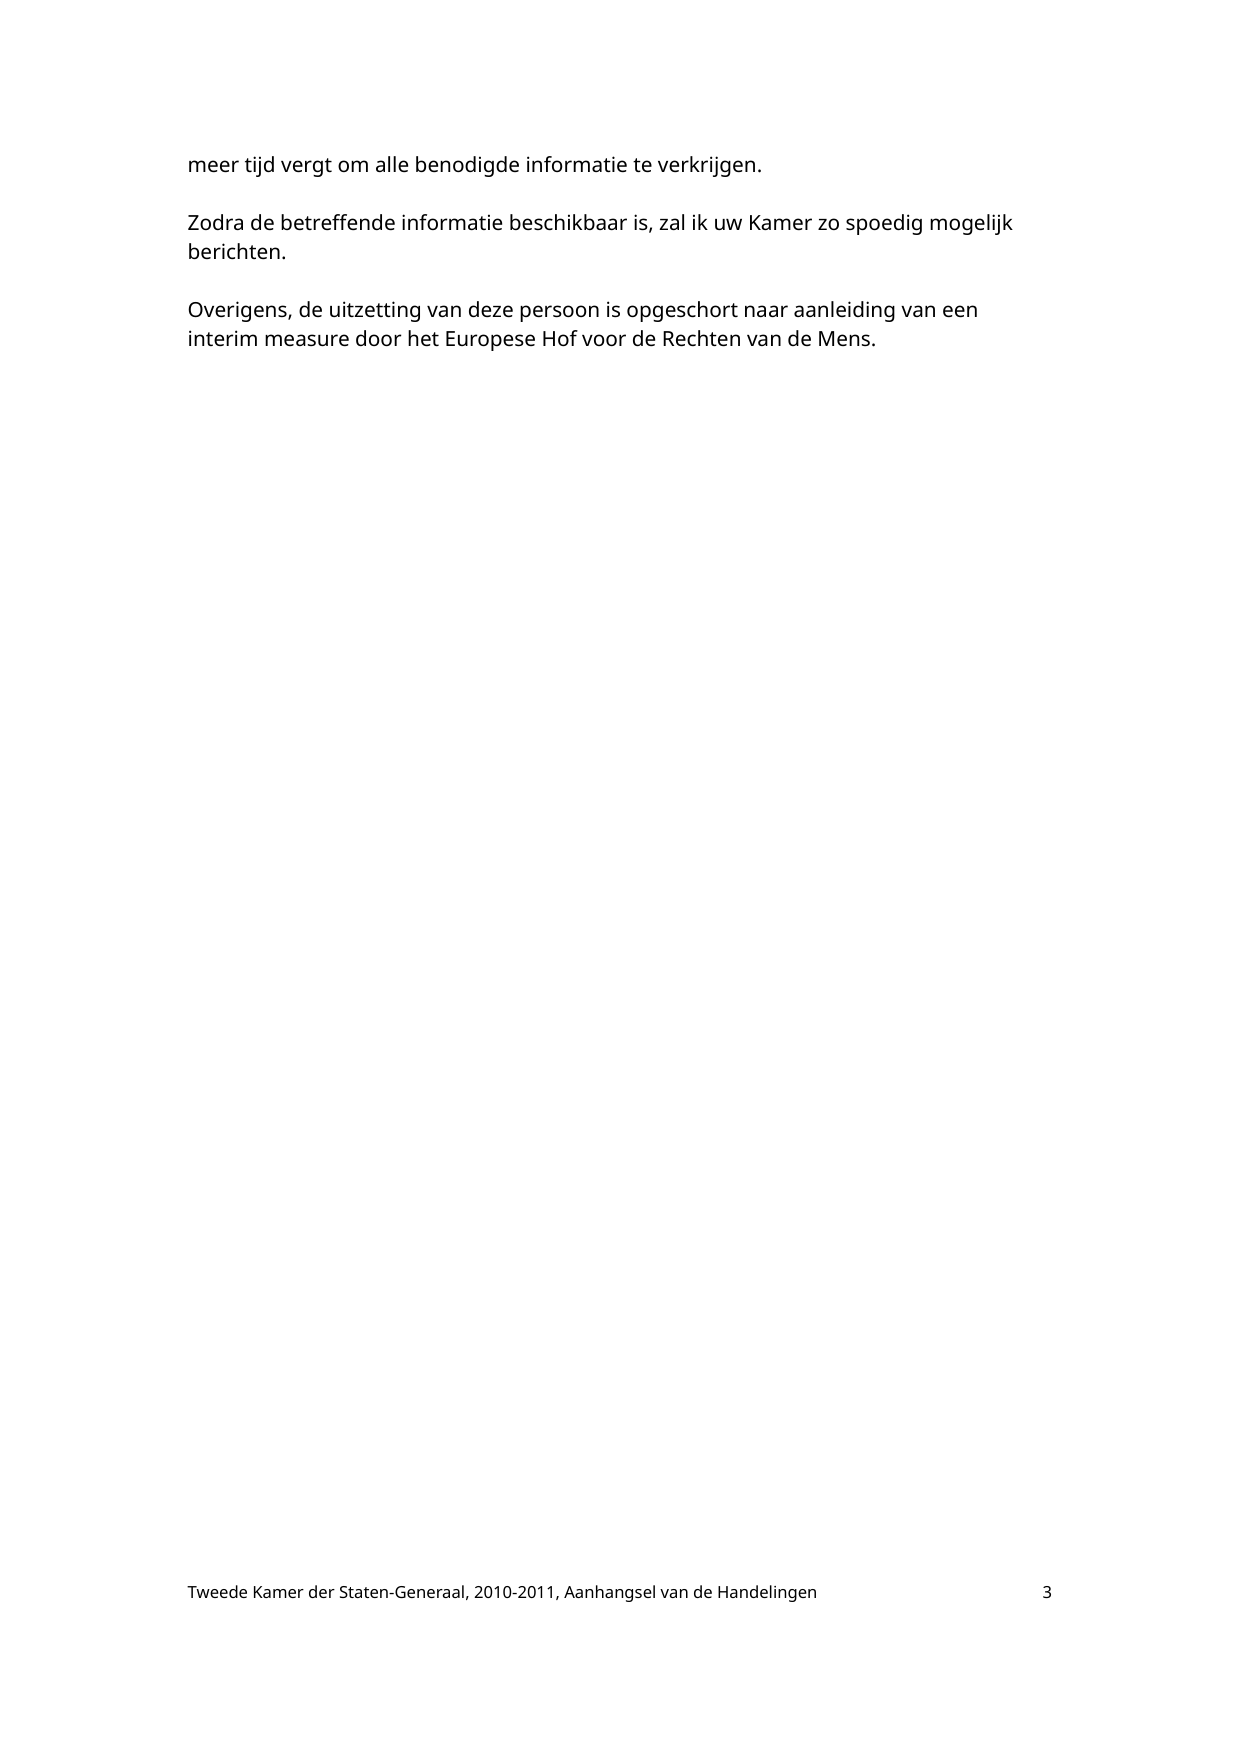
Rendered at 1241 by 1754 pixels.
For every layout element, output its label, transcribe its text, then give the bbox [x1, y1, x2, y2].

text meer tijd vergt om alle benodigde informatie te verkrijgen. [187, 150, 1053, 178]
text Overigens, de uitzetting van deze persoon is opgeschort naar aanleiding van een interim measure door het Europese Hof voor de Rechten van de Mens. [187, 295, 1053, 352]
text Zodra de betreffende informatie beschikbaar is, zal ik uw Kamer zo spoedig mogelijk berichten. [187, 208, 1053, 265]
